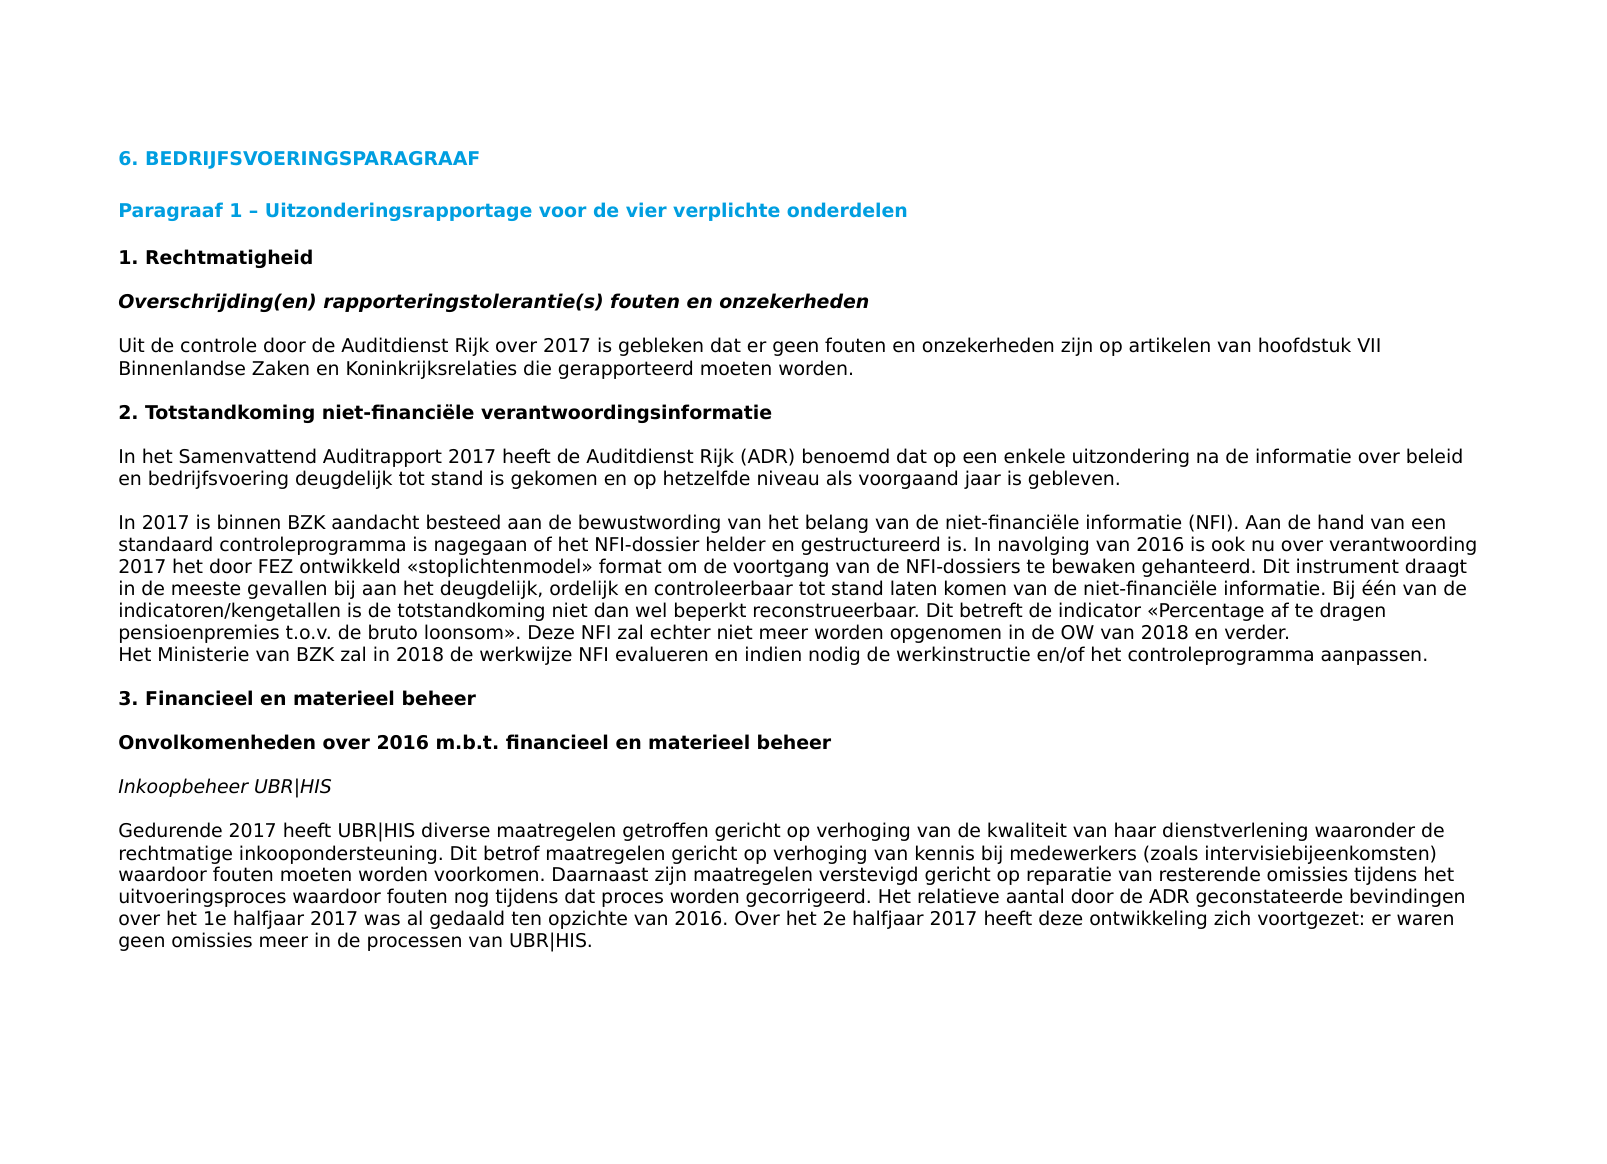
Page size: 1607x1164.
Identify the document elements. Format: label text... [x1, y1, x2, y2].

text In 2017 is binnen BZK aandacht besteed aan de bewustwording van het belang van de niet-financiële informatie (NFI). Aan de hand van een standaard controleprogramma is nagegaan of het NFI-dossier helder en gestructureerd is. In navolging van 2016 is ook nu over verantwoording 2017 het door FEZ ontwikkeld «stoplichtenmodel» format om de voortgang van de NFI-dossiers te bewaken gehanteerd. Dit instrument draagt in de meeste gevallen bij aan het deugdelijk, ordelijk en controleerbaar tot stand laten komen van de niet-financiële informatie. Bij één van de indicatoren/kengetallen is de totstandkoming niet dan wel beperkt reconstrueerbaar. Dit betreft de indicator «Percentage af te dragen pensioenpremies t.o.v. de bruto loonsom». Deze NFI zal echter niet meer worden opgenomen in de OW van 2018 en verder. [118, 512, 1488, 644]
subtitle 1. Rechtmatigheid [118, 247, 1488, 269]
subtitle 3. Financieel en materieel beheer [118, 688, 1488, 710]
text Gedurende 2017 heeft UBR|HIS diverse maatregelen getroffen gericht op verhoging van de kwaliteit van haar dienstverlening waaronder de rechtmatige inkoopondersteuning. Dit betrof maatregelen gericht op verhoging van kennis bij medewerkers (zoals intervisiebijeenkomsten) waardoor fouten moeten worden voorkomen. Daarnaast zijn maatregelen verstevigd gericht op reparatie van resterende omissies tijdens het uitvoeringsproces waardoor fouten nog tijdens dat proces worden gecorrigeerd. Het relatieve aantal door de ADR geconstateerde bevindingen over het 1e halfjaar 2017 was al gedaald ten opzichte van 2016. Over het 2e halfjaar 2017 heeft deze ontwikkeling zich voortgezet: er waren geen omissies meer in de processen van UBR|HIS. [118, 820, 1488, 952]
subtitle Onvolkomenheden over 2016 m.b.t. financieel en materieel beheer [118, 732, 1488, 754]
text Het Ministerie van BZK zal in 2018 de werkwijze NFI evalueren en indien nodig de werkinstructie en/of het controleprogramma aanpassen. [118, 644, 1488, 666]
subtitle Overschrijding(en) rapporteringstolerantie(s) fouten en onzekerheden [118, 291, 1488, 313]
subtitle Inkoopbeheer UBR|HIS [118, 776, 1488, 798]
subtitle 2. Totstandkoming niet-financiële verantwoordingsinformatie [118, 402, 1488, 423]
text In het Samenvattend Auditrapport 2017 heeft de Auditdienst Rijk (ADR) benoemd dat op een enkele uitzondering na de informatie over beleid en bedrijfsvoering deugdelijk tot stand is gekomen en op hetzelfde niveau als voorgaand jaar is gebleven. [118, 446, 1488, 490]
subtitle Paragraaf 1 – Uitzonderingsrapportage voor de vier verplichte onderdelen [118, 200, 1488, 222]
subtitle 6. BEDRIJFSVOERINGSPARAGRAAF [118, 148, 1488, 170]
text Uit de controle door de Auditdienst Rijk over 2017 is gebleken dat er geen fouten en onzekerheden zijn op artikelen van hoofdstuk VII Binnenlandse Zaken en Koninkrijksrelaties die gerapporteerd moeten worden. [118, 335, 1488, 379]
